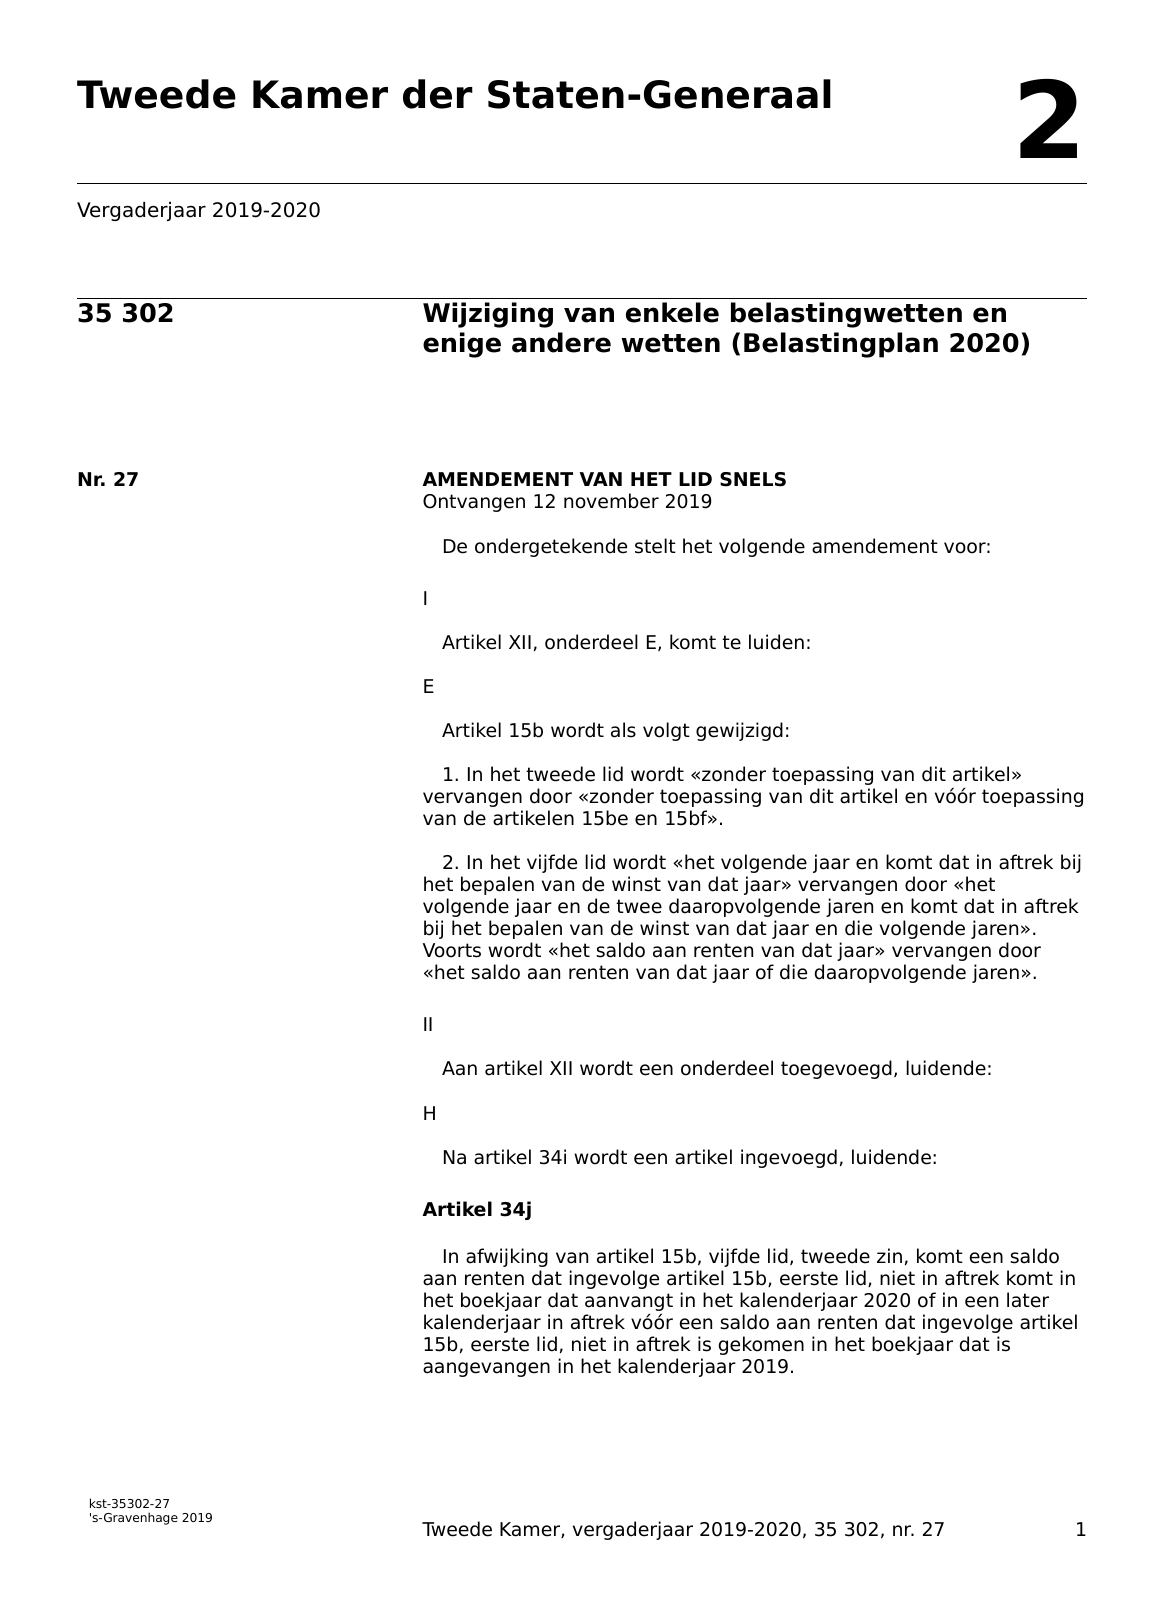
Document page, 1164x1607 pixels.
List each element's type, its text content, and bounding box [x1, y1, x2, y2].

text 2. In het vijfde lid wordt «het volgende jaar en komt dat in aftrek bij het bepalen van de winst van dat jaar» vervangen door «het volgende jaar en de twee daaropvolgende jaren en komt dat in aftrek bij het bepalen van de winst van dat jaar en die volgende jaren». Voorts wordt «het saldo aan renten van dat jaar» vervangen door «het saldo aan renten van dat jaar of die daaropvolgende jaren». [422, 852, 1087, 984]
text In afwijking van artikel 15b, vijfde lid, tweede zin, komt een saldo aan renten dat ingevolge artikel 15b, eerste lid, niet in aftrek komt in het boekjaar dat aanvangt in het kalenderjaar 2020 of in een later kalenderjaar in aftrek vóór een saldo aan renten dat ingevolge artikel 15b, eerste lid, niet in aftrek is gekomen in het boekjaar dat is aangevangen in het kalenderjaar 2019. [422, 1246, 1087, 1377]
text 's-Gravenhage 2019 [88, 1511, 323, 1525]
subtitle Artikel 34j [422, 1199, 1087, 1221]
text Aan artikel XII wordt een onderdeel toegevoegd, luidende: [422, 1058, 1087, 1080]
text Na artikel 34i wordt een artikel ingevoegd, luidende: [422, 1147, 1087, 1169]
subtitle I [422, 587, 1087, 609]
subtitle Nr. 27 AMENDEMENT VAN HET LID SNELS [77, 469, 1087, 491]
text 1. In het tweede lid wordt «zonder toepassing van dit artikel» vervangen door «zonder toepassing van dit artikel en vóór toepassing van de artikelen 15be en 15bf». [422, 764, 1087, 830]
table_cell Vergaderjaar 2019-2020 [77, 184, 1087, 298]
subtitle 35 302 Wijziging van enkele belastingwetten en enige andere wetten (Belastingplan 2020) [77, 299, 1087, 358]
text H [422, 1102, 1087, 1124]
text Artikel XII, onderdeel E, komt te luiden: [422, 632, 1087, 654]
text De ondergetekende stelt het volgende amendement voor: [422, 536, 1087, 557]
text Artikel 15b wordt als volgt gewijzigd: [422, 720, 1087, 742]
subtitle II [422, 1014, 1087, 1036]
text kst-35302-27 [88, 1497, 323, 1511]
text Ontvangen 12 november 2019 [422, 491, 1087, 513]
table_header Tweede Kamer der Staten-Generaal [77, 59, 886, 183]
table_header 2 [886, 59, 1087, 183]
text E [422, 676, 1087, 698]
